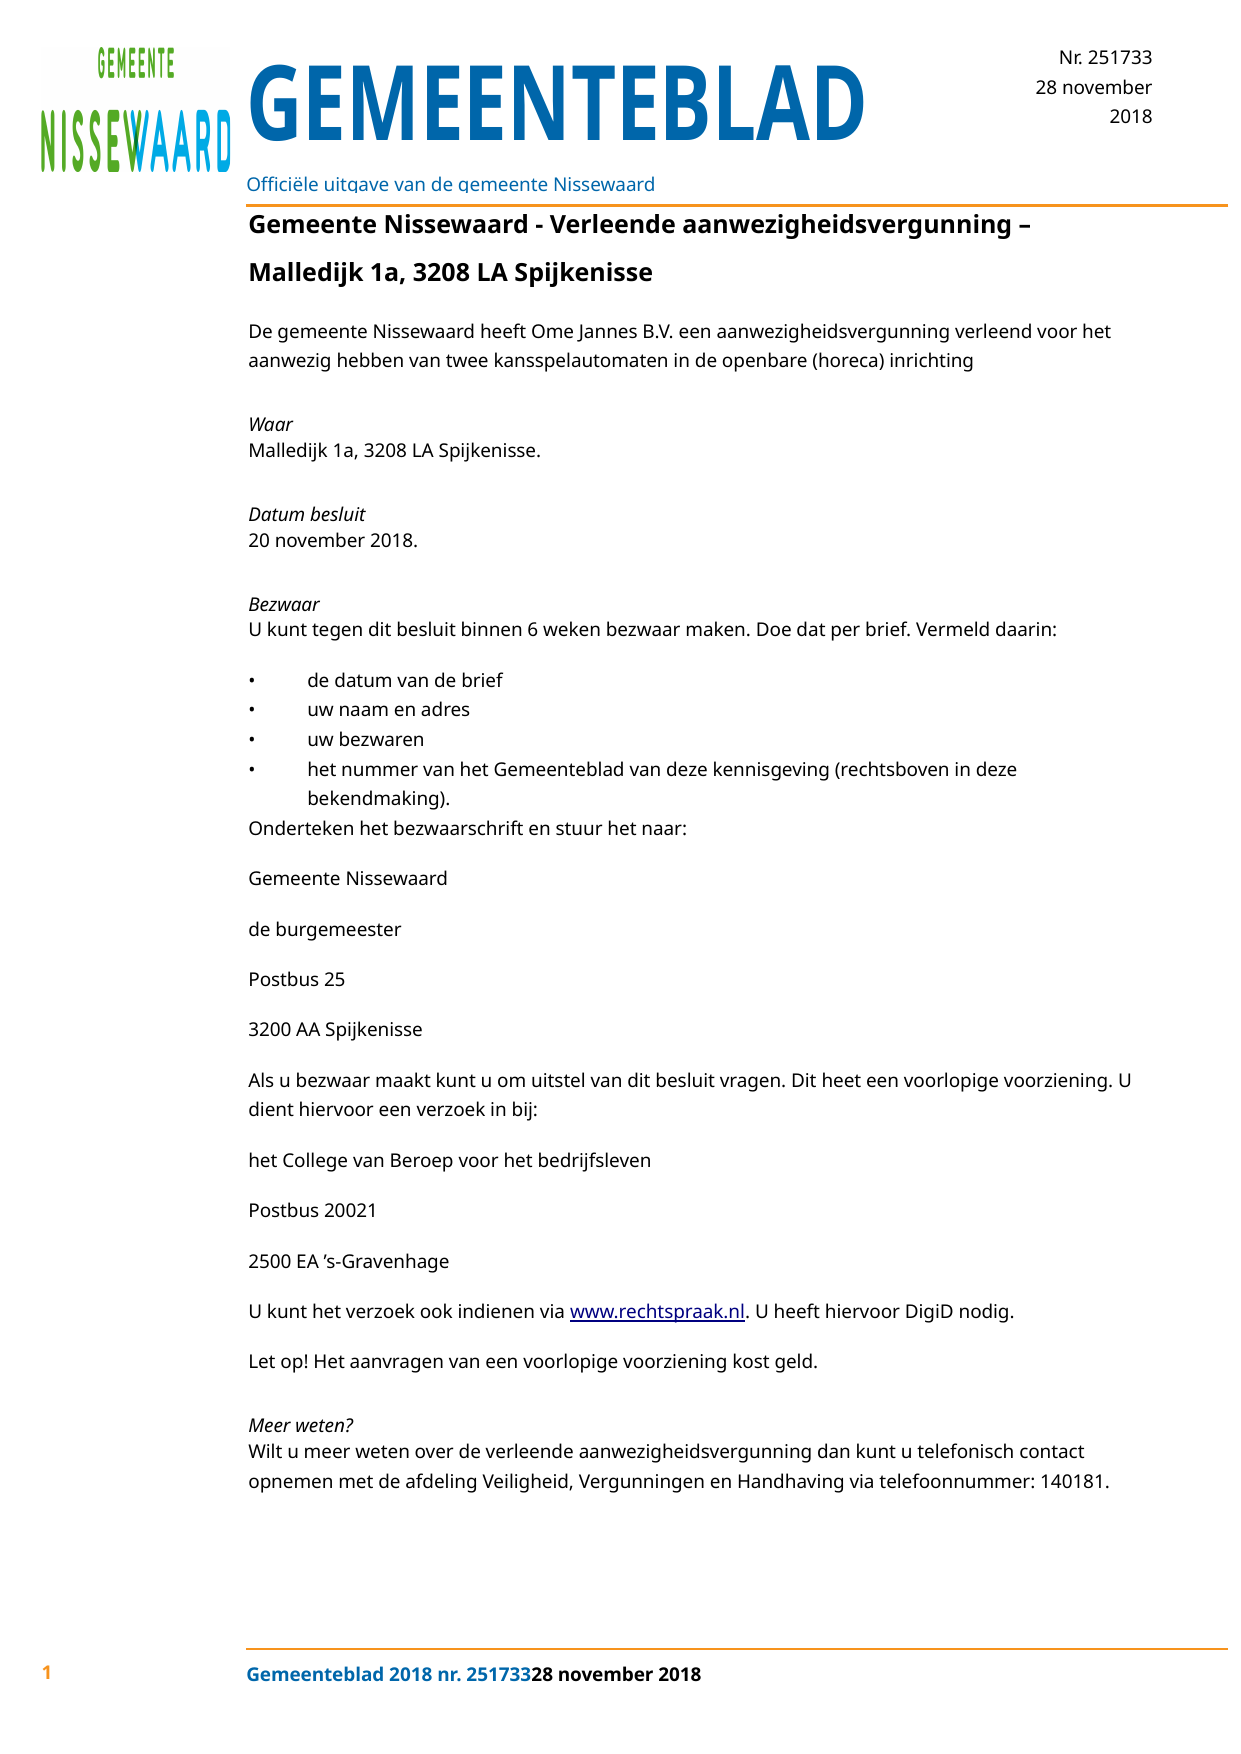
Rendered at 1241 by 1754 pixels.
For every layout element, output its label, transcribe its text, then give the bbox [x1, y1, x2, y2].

picture [154, 157, 165, 172]
text 3200 AA Spijkenisse [248, 1017, 1152, 1042]
picture [176, 157, 187, 172]
text 2500 EA ’s-Gravenhage [248, 1248, 1152, 1273]
text De gemeente Nissewaard heeft Ome Jannes B.V. een aanwezigheidsvergunning verleend voor het aanwezig hebben van twee kansspelautomaten in de openbare (horeca) inrichting [248, 318, 1152, 373]
text Als u bezwaar maakt kunt u om uitstel van dit besluit vragen. Dit heet een voorlopige voorziening. U dient hiervoor een verzoek in bij: [248, 1067, 1152, 1122]
text Postbus 20021 [248, 1197, 1152, 1223]
text Let op! Het aanvragen van een voorlopige voorziening kost geld. [248, 1349, 1152, 1374]
text Waar [248, 411, 1152, 437]
text Datum besluit [248, 501, 1152, 527]
text Postbus 25 [248, 966, 1152, 992]
text 20 november 2018. [248, 527, 1152, 553]
text Onderteken het bezwaarschrift en stuur het naar: [248, 815, 1152, 841]
text U kunt het verzoek ook indienen via www.rechtspraak.nl. U heeft hiervoor DigiD nodig. [248, 1298, 1152, 1324]
picture [222, 122, 227, 160]
text U kunt tegen dit besluit binnen 6 weken bezwaar maken. Doe dat per brief. Vermeld daarin: [248, 617, 1152, 642]
picture [41, 47, 231, 172]
list de datum van de brief [248, 667, 1152, 693]
list het nummer van het Gemeenteblad van deze kennisgeving (rechtsboven in deze bekendmaking). [248, 756, 1152, 811]
text Wilt u meer weten over de verleende aanwezigheidsvergunning dan kunt u telefonisch contact opnemen met de afdeling Veiligheid, Vergunningen en Handhaving via telefoonnummer: 140181. [248, 1438, 1152, 1494]
picture [201, 122, 206, 138]
picture [200, 151, 206, 172]
list uw bezwaren [248, 726, 1152, 752]
text Malledijk 1a, 3208 LA Spijkenisse. [248, 437, 1152, 463]
text het College van Beroep voor het bedrijfsleven [248, 1147, 1152, 1173]
text Meer weten? [248, 1413, 1152, 1438]
text Bezwaar [248, 591, 1152, 617]
text Gemeente Nissewaard - Verleende aanwezigheidsvergunning – Malledijk 1a, 3208 LA Spijkenisse [248, 207, 1152, 288]
text Gemeente Nissewaard [248, 865, 1152, 891]
text de burgemeester [248, 916, 1152, 941]
list uw naam en adres [248, 697, 1152, 722]
